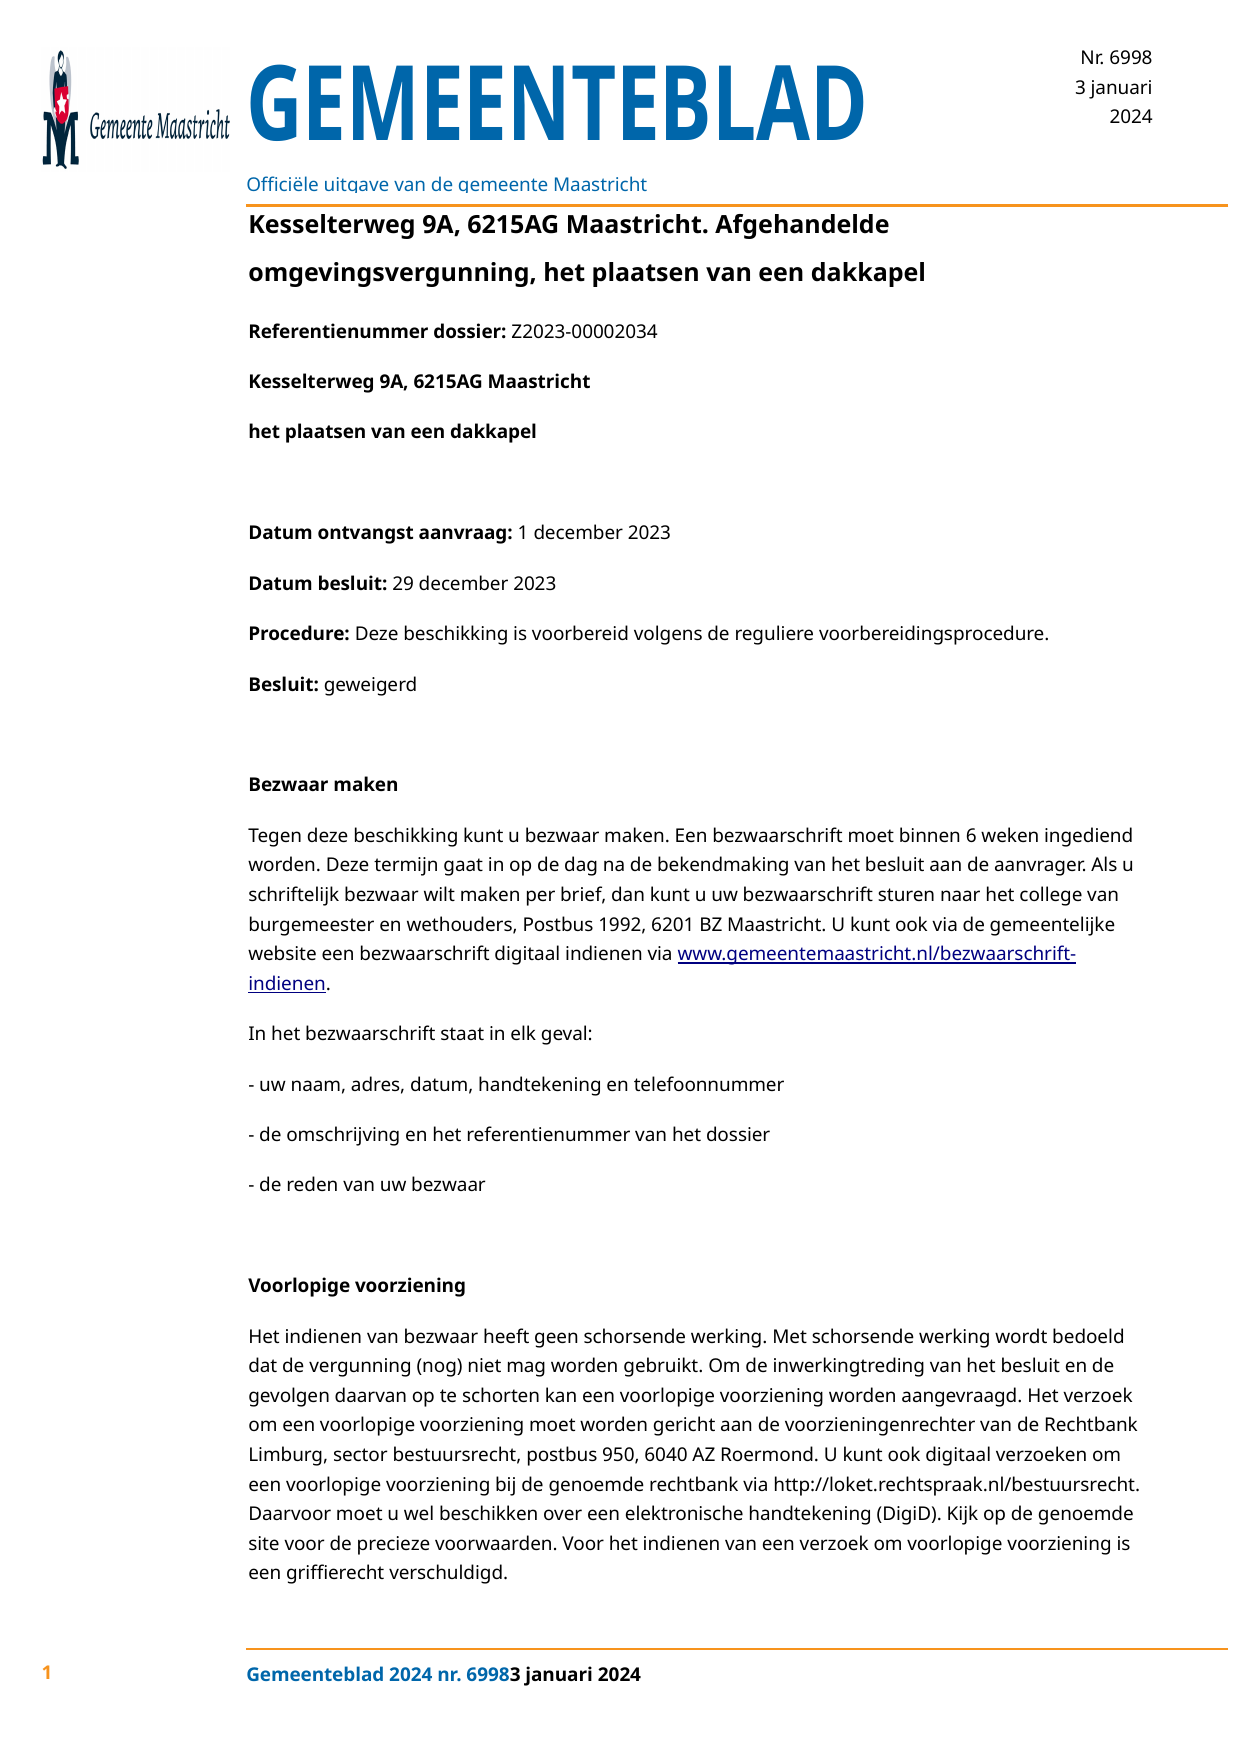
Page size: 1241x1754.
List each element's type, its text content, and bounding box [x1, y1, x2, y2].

text Datum besluit: 29 december 2023 [248, 570, 1152, 596]
text Referentienummer dossier: Z2023-00002034 [248, 318, 1152, 344]
text Bezwaar maken [248, 772, 1152, 797]
text het plaatsen van een dakkapel [248, 419, 1152, 444]
text Procedure: Deze beschikking is voorbereid volgens de reguliere voorbereidingsprocedure. [248, 620, 1152, 646]
text Tegen deze beschikking kunt u bezwaar maken. Een bezwaarschrift moet binnen 6 weken ingediend worden. Deze termijn gaat in op de dag na de bekendmaking van het besluit aan de aanvrager. Als u schriftelijk bezwaar wilt maken per brief, dan kunt u uw bezwaarschrift sturen naar het college van burgemeester en wethouders, Postbus 1992, 6201 BZ Maastricht. U kunt ook via de gemeentelijke website een bezwaarschrift digitaal indienen via www.gemeentemaastricht.nl/bezwaarschrift-indienen. [248, 822, 1152, 996]
text Kesselterweg 9A, 6215AG Maastricht [248, 368, 1152, 394]
text - uw naam, adres, datum, handtekening en telefoonnummer [248, 1071, 1152, 1097]
text Besluit: geweigerd [248, 671, 1152, 697]
text - de omschrijving en het referentienummer van het dossier [248, 1121, 1152, 1147]
text Voorlopige voorziening [248, 1272, 1152, 1298]
picture [41, 47, 231, 172]
text Datum ontvangst aanvraag: 1 december 2023 [248, 519, 1152, 545]
text Het indienen van bezwaar heeft geen schorsende werking. Met schorsende werking wordt bedoeld dat de vergunning (nog) niet mag worden gebruikt. Om de inwerkingtreding van het besluit en de gevolgen daarvan op te schorten kan een voorlopige voorziening worden aangevraagd. Het verzoek om een voorlopige voorziening moet worden gericht aan de voorzieningenrechter van de Rechtbank Limburg, sector bestuursrecht, postbus 950, 6040 AZ Roermond. U kunt ook digitaal verzoeken om een voorlopige voorziening bij de genoemde rechtbank via http://loket.rechtspraak.nl/bestuursrecht. Daarvoor moet u wel beschikken over een elektronische handtekening (DigiD). Kijk op de genoemde site voor de precieze voorwaarden. Voor het indienen van een verzoek om voorlopige voorziening is een griffierecht verschuldigd. [248, 1323, 1152, 1585]
text - de reden van uw bezwaar [248, 1172, 1152, 1197]
text Kesselterweg 9A, 6215AG Maastricht. Afgehandelde omgevingsvergunning, het plaatsen van een dakkapel [248, 207, 1152, 288]
text In het bezwaarschrift staat in elk geval: [248, 1020, 1152, 1046]
